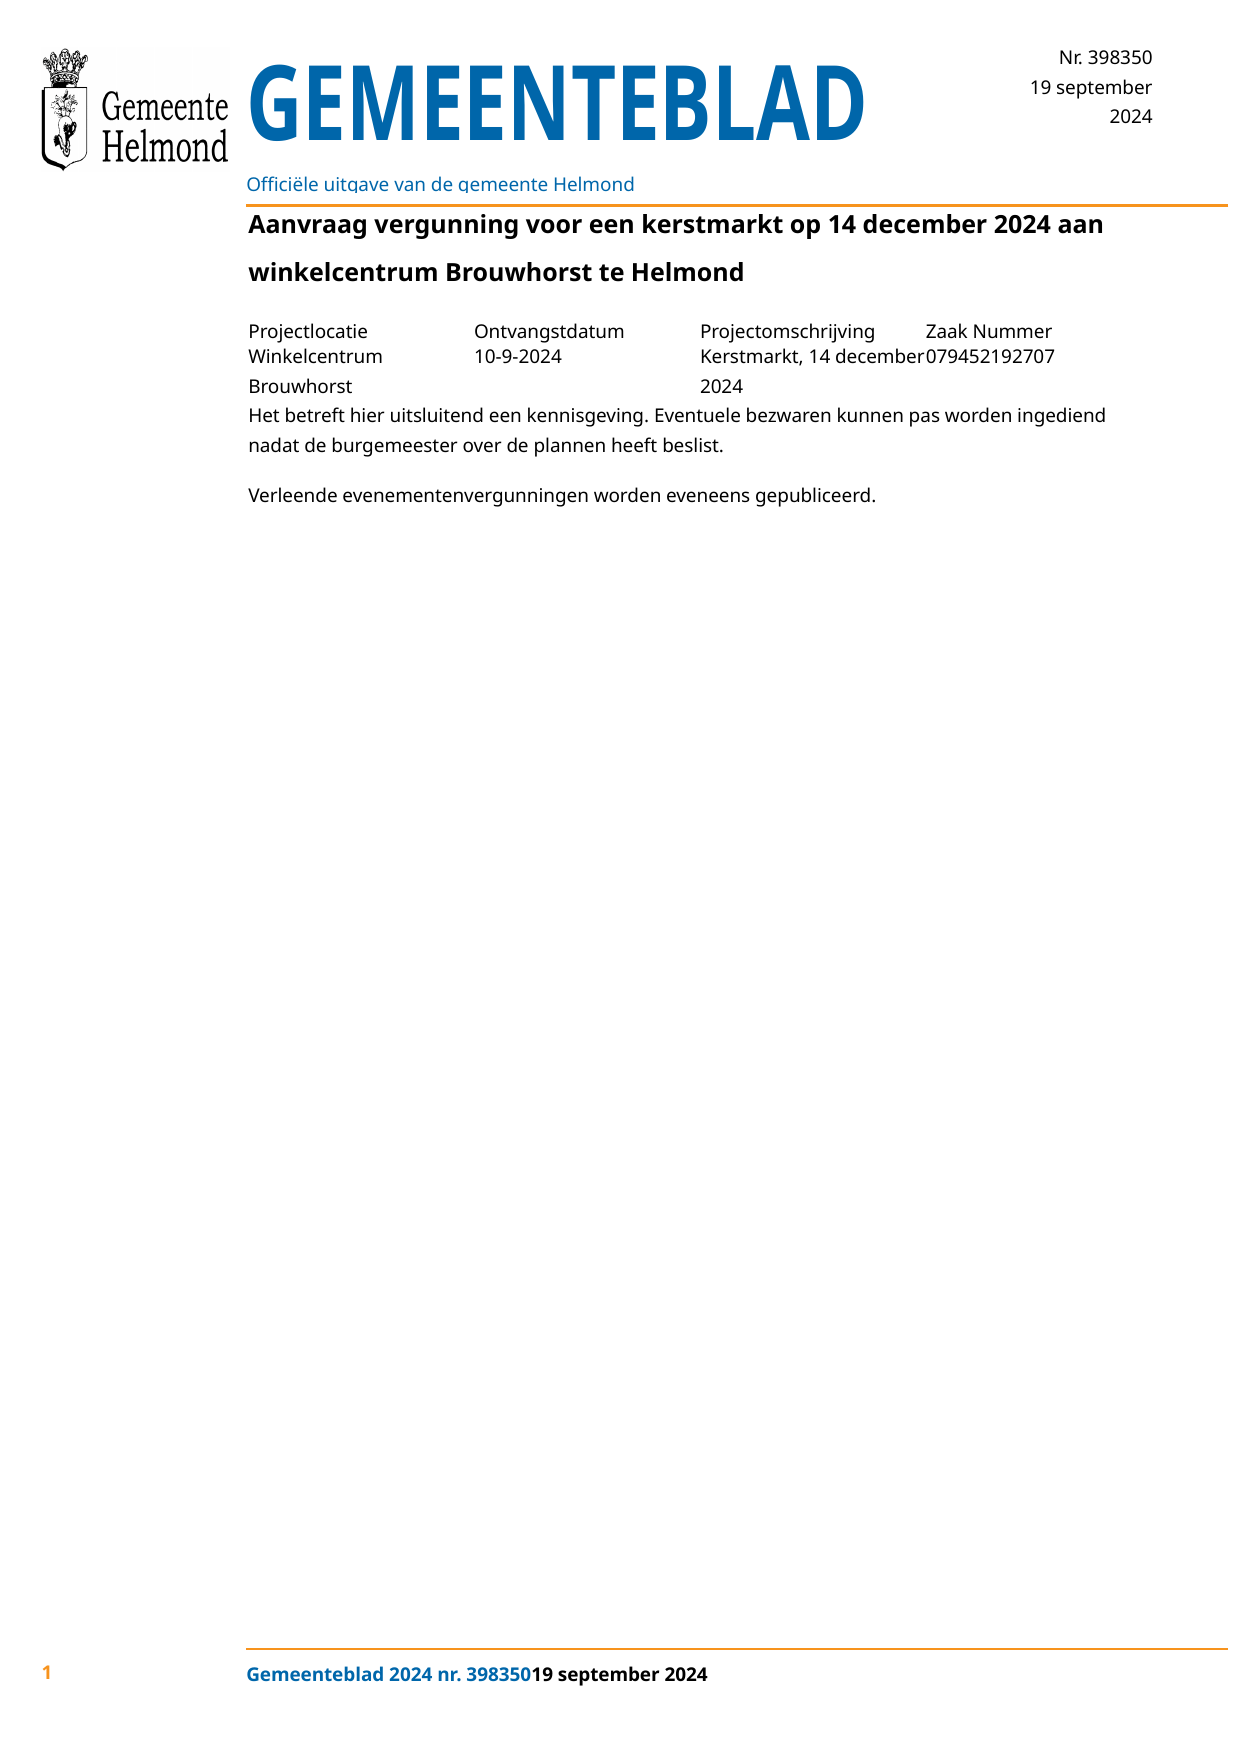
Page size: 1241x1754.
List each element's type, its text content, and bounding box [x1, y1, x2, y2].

text Het betreft hier uitsluitend een kennisgeving. Eventuele bezwaren kunnen pas worden ingediend nadat de burgemeester over de plannen heeft beslist. [248, 402, 1152, 458]
table_cell 10-9-2024 [474, 344, 700, 399]
table_header Projectlocatie [248, 318, 474, 344]
table_cell Kerstmarkt, 14 december 2024 [700, 344, 926, 399]
table_cell 079452192707 [926, 344, 1152, 399]
table_header Zaak Nummer [926, 318, 1152, 344]
text Verleende evenementenvergunningen worden eveneens gepubliceerd. [248, 482, 1152, 508]
table_cell Winkelcentrum Brouwhorst [248, 344, 474, 399]
text Aanvraag vergunning voor een kerstmarkt op 14 december 2024 aan winkelcentrum Brouwhorst te Helmond [248, 207, 1152, 288]
picture [41, 47, 231, 172]
table_header Projectomschrijving [700, 318, 926, 344]
table_header Ontvangstdatum [474, 318, 700, 344]
